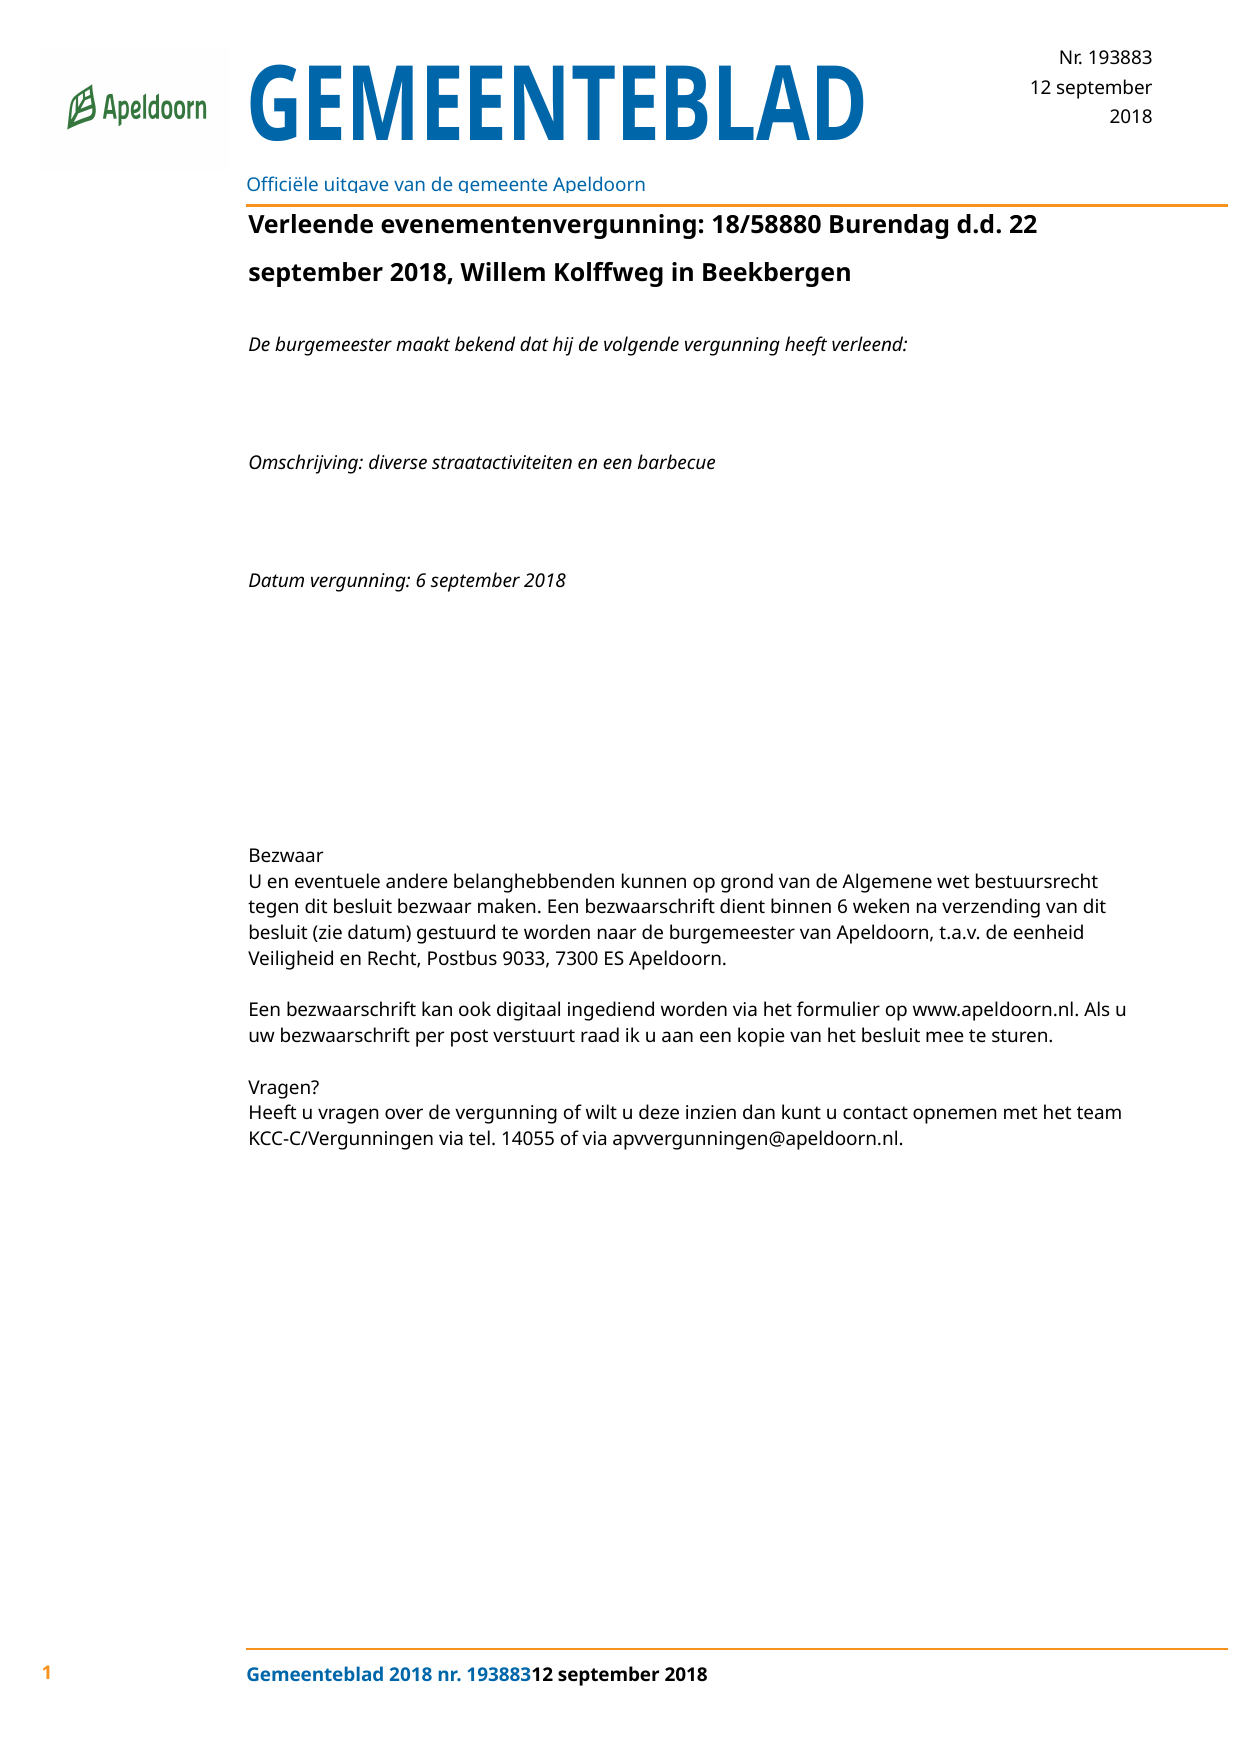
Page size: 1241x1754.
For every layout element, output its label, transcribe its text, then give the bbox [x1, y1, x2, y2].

text Heeft u vragen over de vergunning of wilt u deze inzien dan kunt u contact opnemen met het team KCC-C/Vergunningen via tel. 14055 of via apvvergunningen@apeldoorn.nl. [248, 1099, 1152, 1151]
text Omschrijving: diverse straatactiviteiten en een barbecue [248, 449, 1152, 475]
text U en eventuele andere belanghebbenden kunnen op grond van de Algemene wet bestuursrecht tegen dit besluit bezwaar maken. Een bezwaarschrift dient binnen 6 weken na verzending van dit besluit (zie datum) gestuurd te worden naar de burgemeester van Apeldoorn, t.a.v. de eenheid Veiligheid en Recht, Postbus 9033, 7300 ES Apeldoorn. [248, 868, 1152, 971]
text De burgemeester maakt bekend dat hij de volgende vergunning heeft verleend: [248, 331, 1152, 357]
text Bezwaar [248, 842, 1152, 868]
picture [41, 47, 231, 172]
text Vragen? [248, 1074, 1152, 1099]
text Datum vergunning: 6 september 2018 [248, 567, 1152, 593]
text Verleende evenementenvergunning: 18/58880 Burendag d.d. 22 september 2018, Willem Kolffweg in Beekbergen [248, 207, 1152, 288]
text Een bezwaarschrift kan ook digitaal ingediend worden via het formulier op www.apeldoorn.nl. Als u uw bezwaarschrift per post verstuurt raad ik u aan een kopie van het besluit mee te sturen. [248, 997, 1152, 1048]
